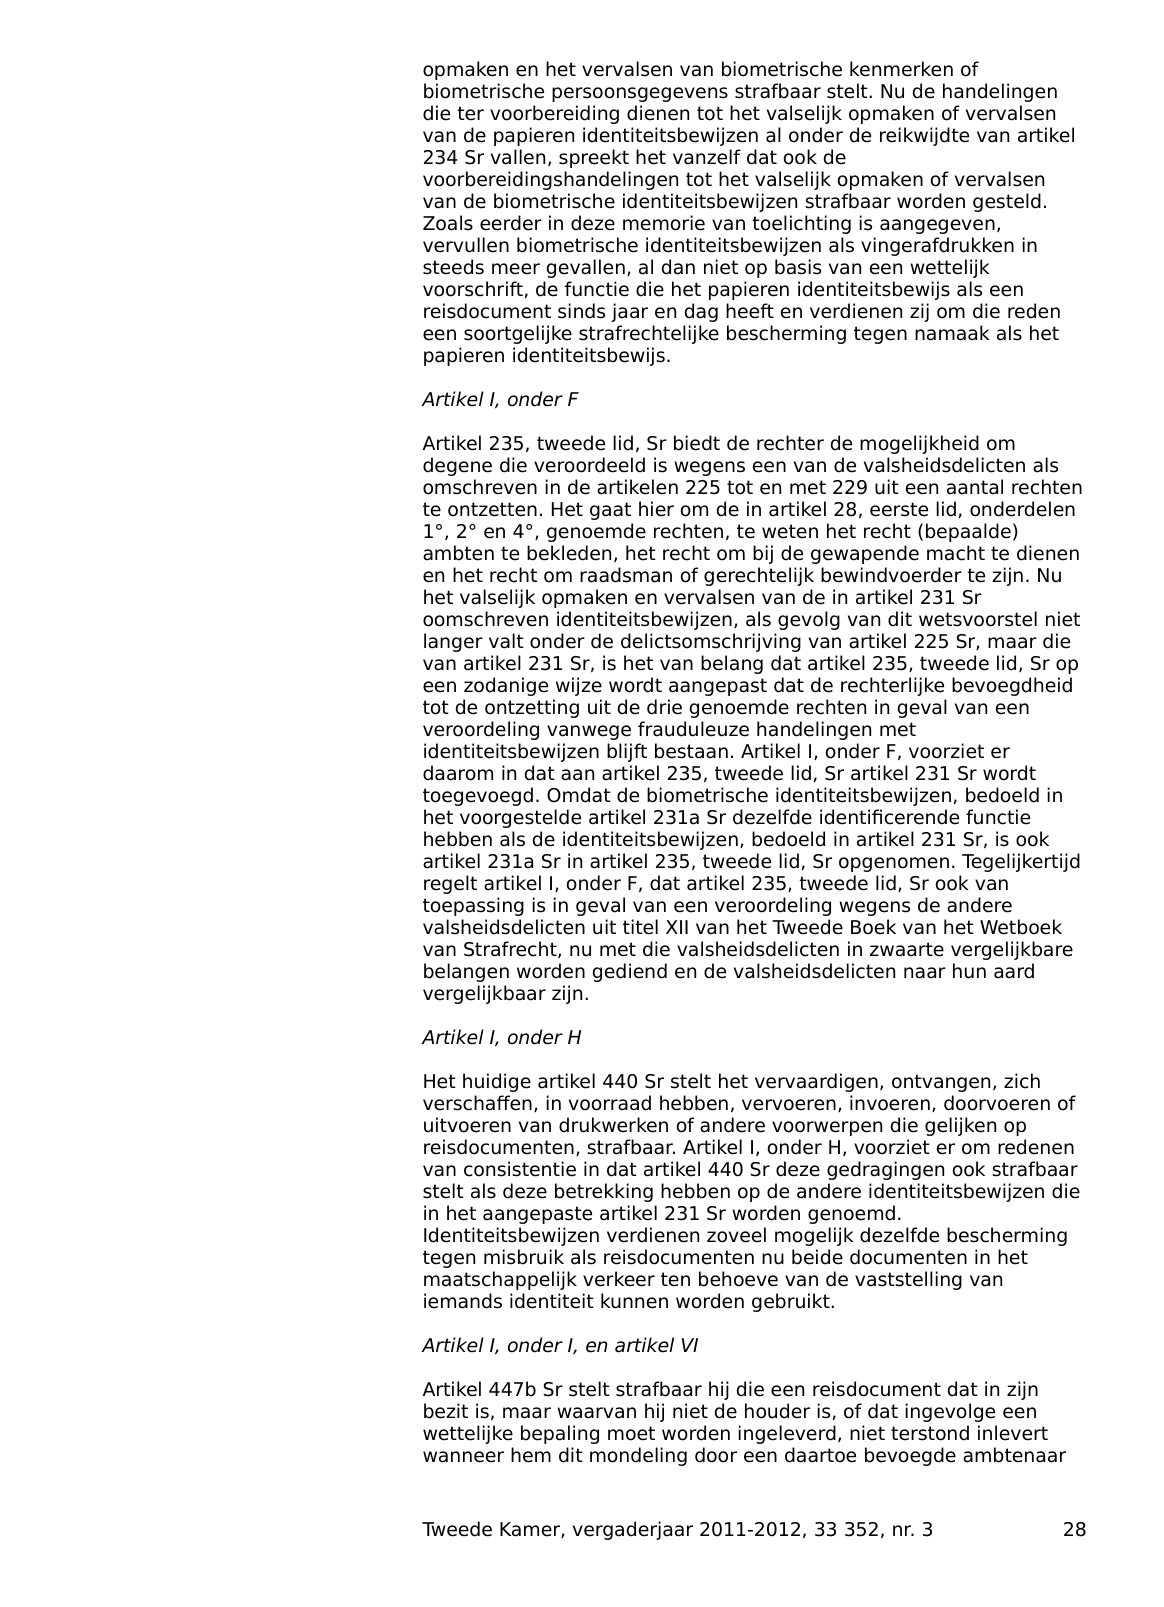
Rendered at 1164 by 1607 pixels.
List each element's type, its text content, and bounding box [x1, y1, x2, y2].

text opmaken en het vervalsen van biometrische kenmerken of biometrische persoonsgegevens strafbaar stelt. Nu de handelingen die ter voorbereiding dienen tot het valselijk opmaken of vervalsen van de papieren identiteitsbewijzen al onder de reikwijdte van artikel 234 Sr vallen, spreekt het vanzelf dat ook de voorbereidingshandelingen tot het valselijk opmaken of vervalsen van de biometrische identiteitsbewijzen strafbaar worden gesteld. Zoals eerder in deze memorie van toelichting is aangegeven, vervullen biometrische identiteitsbewijzen als vingerafdrukken in steeds meer gevallen, al dan niet op basis van een wettelijk voorschrift, de functie die het papieren identiteitsbewijs als een reisdocument sinds jaar en dag heeft en verdienen zij om die reden een soortgelijke strafrechtelijke bescherming tegen namaak als het papieren identiteitsbewijs. [422, 59, 1087, 367]
subtitle Artikel I, onder F [422, 389, 1087, 411]
text Het huidige artikel 440 Sr stelt het vervaardigen, ontvangen, zich verschaffen, in voorraad hebben, vervoeren, invoeren, doorvoeren of uitvoeren van drukwerken of andere voorwerpen die gelijken op reisdocumenten, strafbaar. Artikel I, onder H, voorziet er om redenen van consistentie in dat artikel 440 Sr deze gedragingen ook strafbaar stelt als deze betrekking hebben op de andere identiteitsbewijzen die in het aangepaste artikel 231 Sr worden genoemd. Identiteitsbewijzen verdienen zoveel mogelijk dezelfde bescherming tegen misbruik als reisdocumenten nu beide documenten in het maatschappelijk verkeer ten behoeve van de vaststelling van iemands identiteit kunnen worden gebruikt. [422, 1071, 1087, 1313]
text Artikel 447b Sr stelt strafbaar hij die een reisdocument dat in zijn bezit is, maar waarvan hij niet de houder is, of dat ingevolge een wettelijke bepaling moet worden ingeleverd, niet terstond inlevert wanneer hem dit mondeling door een daartoe bevoegde ambtenaar [422, 1379, 1087, 1467]
subtitle Artikel I, onder I, en artikel VI [422, 1335, 1087, 1357]
text Artikel 235, tweede lid, Sr biedt de rechter de mogelijkheid om degene die veroordeeld is wegens een van de valsheidsdelicten als omschreven in de artikelen 225 tot en met 229 uit een aantal rechten te ontzetten. Het gaat hier om de in artikel 28, eerste lid, onderdelen 1°, 2° en 4°, genoemde rechten, te weten het recht (bepaalde) ambten te bekleden, het recht om bij de gewapende macht te dienen en het recht om raadsman of gerechtelijk bewindvoerder te zijn. Nu het valselijk opmaken en vervalsen van de in artikel 231 Sr oomschreven identiteitsbewijzen, als gevolg van dit wetsvoorstel niet langer valt onder de delictsomschrijving van artikel 225 Sr, maar die van artikel 231 Sr, is het van belang dat artikel 235, tweede lid, Sr op een zodanige wijze wordt aangepast dat de rechterlijke bevoegdheid tot de ontzetting uit de drie genoemde rechten in geval van een veroordeling vanwege frauduleuze handelingen met identiteitsbewijzen blijft bestaan. Artikel I, onder F, voorziet er daarom in dat aan artikel 235, tweede lid, Sr artikel 231 Sr wordt toegevoegd. Omdat de biometrische identiteitsbewijzen, bedoeld in het voorgestelde artikel 231a Sr dezelfde identificerende functie hebben als de identiteitsbewijzen, bedoeld in artikel 231 Sr, is ook artikel 231a Sr in artikel 235, tweede lid, Sr opgenomen. Tegelijkertijd regelt artikel I, onder F, dat artikel 235, tweede lid, Sr ook van toepassing is in geval van een veroordeling wegens de andere valsheidsdelicten uit titel XII van het Tweede Boek van het Wetboek van Strafrecht, nu met die valsheidsdelicten in zwaarte vergelijkbare belangen worden gediend en de valsheidsdelicten naar hun aard vergelijkbaar zijn. [422, 433, 1087, 1004]
subtitle Artikel I, onder H [422, 1027, 1087, 1049]
